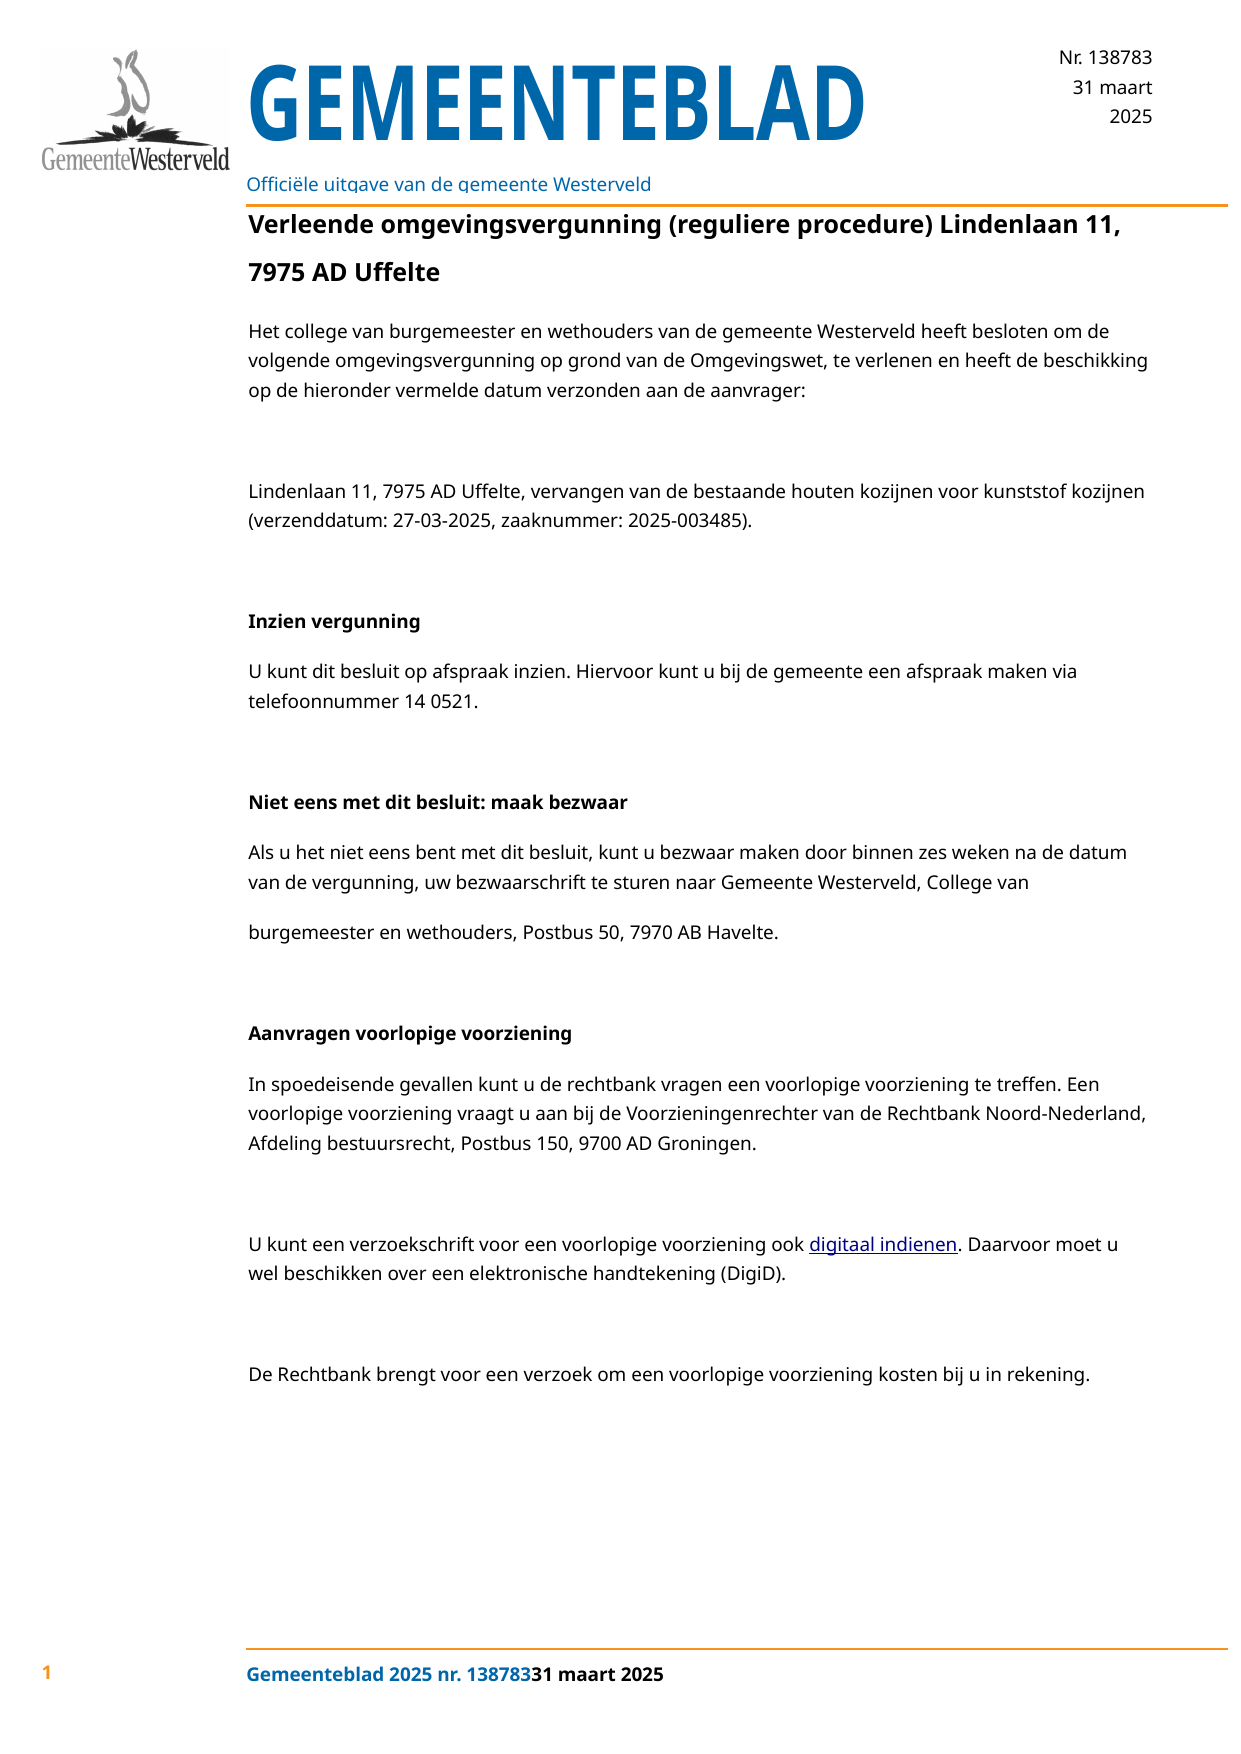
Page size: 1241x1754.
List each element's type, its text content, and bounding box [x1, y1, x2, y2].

text U kunt een verzoekschrift voor een voorlopige voorziening ook digitaal indienen. Daarvoor moet u wel beschikken over een elektronische handtekening (DigiD). [248, 1231, 1152, 1286]
text Verleende omgevingsvergunning (reguliere procedure) Lindenlaan 11, 7975 AD Uffelte [248, 207, 1152, 288]
text U kunt dit besluit op afspraak inzien. Hiervoor kunt u bij de gemeente een afspraak maken via telefoonnummer 14 0521. [248, 659, 1152, 714]
text Lindenlaan 11, 7975 AD Uffelte, vervangen van de bestaande houten kozijnen voor kunststof kozijnen (verzenddatum: 27-03-2025, zaaknummer: 2025-003485). [248, 478, 1152, 533]
text Inzien vergunning [248, 608, 1152, 634]
picture [41, 47, 231, 172]
text burgemeester en wethouders, Postbus 50, 7970 AB Havelte. [248, 919, 1152, 945]
text Als u het niet eens bent met dit besluit, kunt u bezwaar maken door binnen zes weken na de datum van de vergunning, uw bezwaarschrift te sturen naar Gemeente Westerveld, College van [248, 839, 1152, 895]
text De Rechtbank brengt voor een verzoek om een voorlopige voorziening kosten bij u in rekening. [248, 1361, 1152, 1387]
text Niet eens met dit besluit: maak bezwaar [248, 789, 1152, 815]
text In spoedeisende gevallen kunt u de rechtbank vragen een voorlopige voorziening te treffen. Een voorlopige voorziening vraagt u aan bij de Voorzieningenrechter van de Rechtbank Noord-Nederland, Afdeling bestuursrecht, Postbus 150, 9700 AD Groningen. [248, 1071, 1152, 1156]
text Aanvragen voorlopige voorziening [248, 1020, 1152, 1046]
text Het college van burgemeester en wethouders van de gemeente Westerveld heeft besloten om de volgende omgevingsvergunning op grond van de Omgevingswet, te verlenen en heeft de beschikking op de hieronder vermelde datum verzonden aan de aanvrager: [248, 318, 1152, 403]
